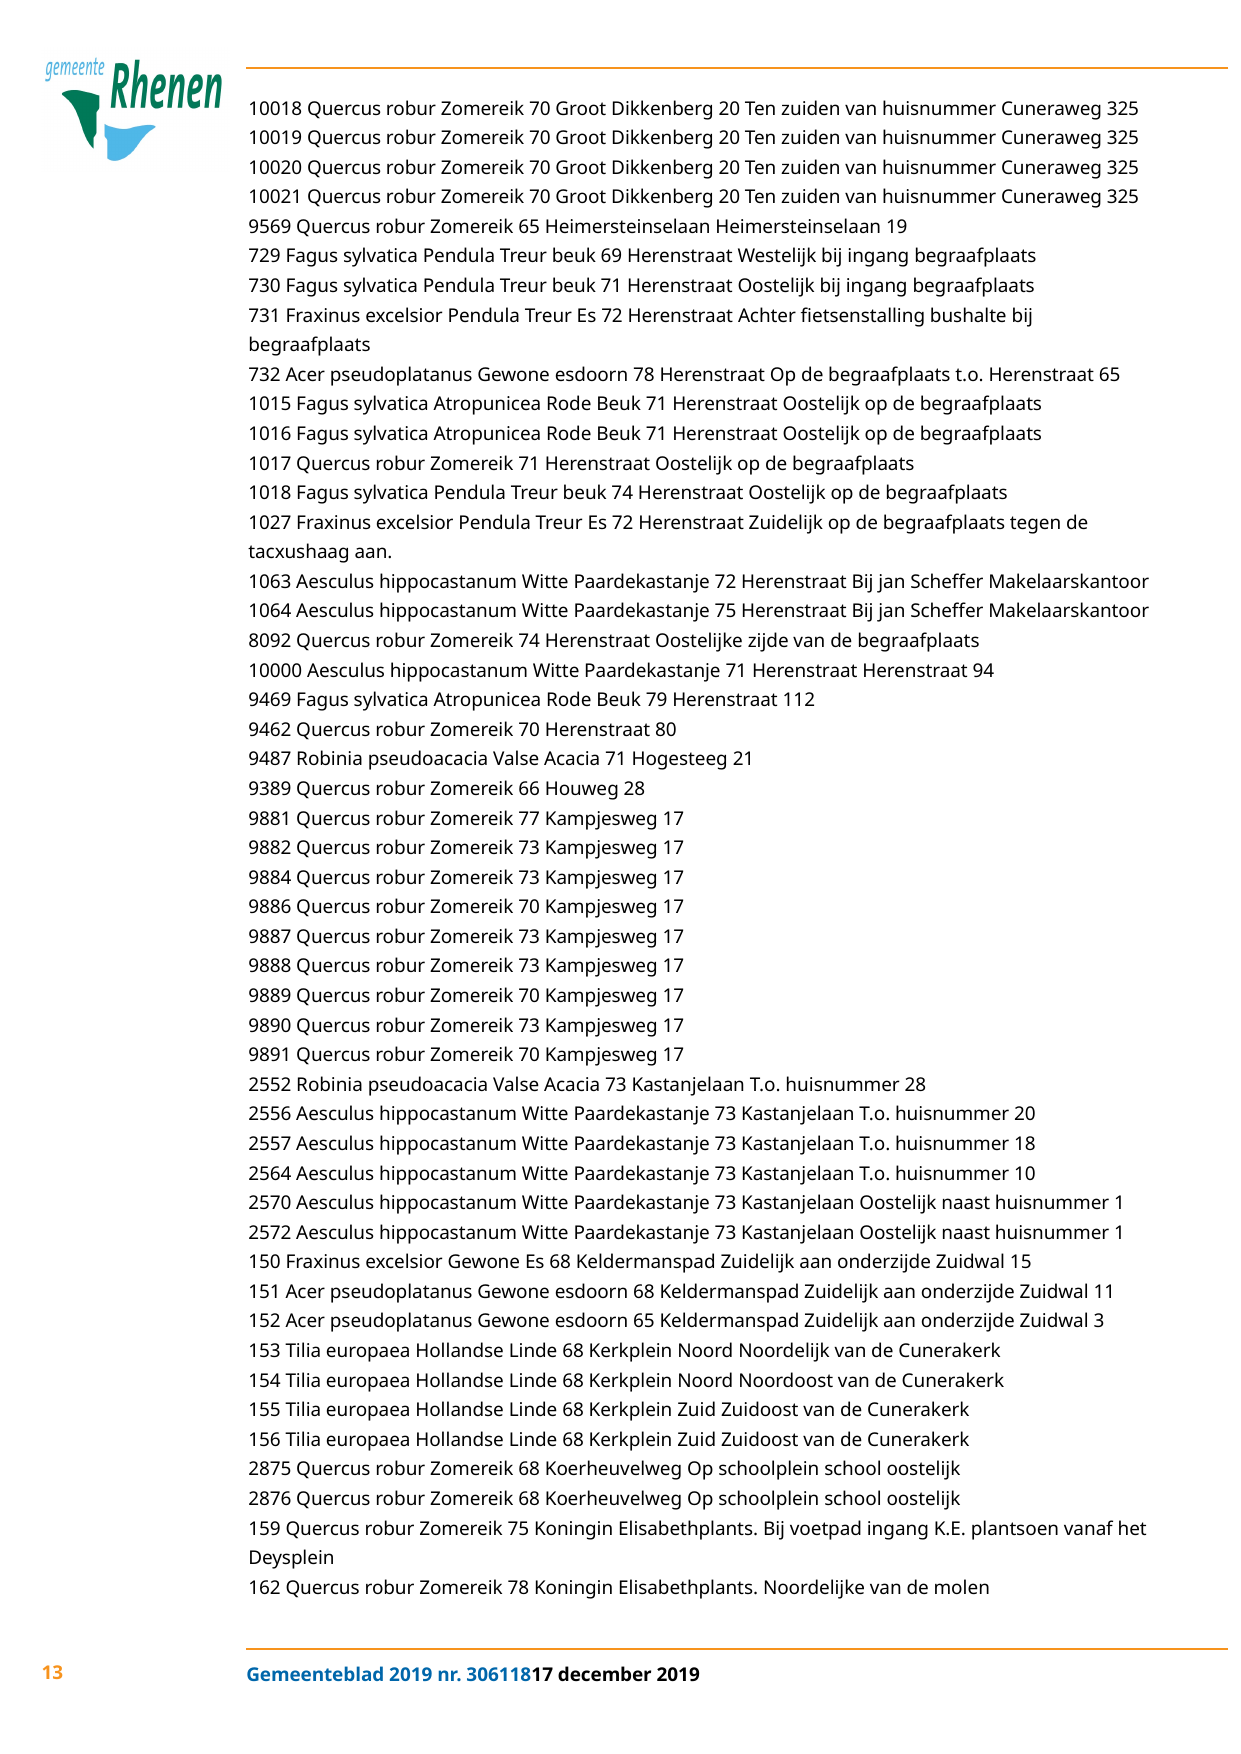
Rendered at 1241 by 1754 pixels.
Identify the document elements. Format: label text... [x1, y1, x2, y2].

text 2875 Quercus robur Zomereik 68 Koerheuvelweg Op schoolplein school oostelijk [248, 1456, 1152, 1481]
text 10000 Aesculus hippocastanum Witte Paardekastanje 71 Herenstraat Herenstraat 94 [248, 657, 1152, 683]
text 1027 Fraxinus excelsior Pendula Treur Es 72 Herenstraat Zuidelijk op de begraafplaats tegen de tacxushaag aan. [248, 509, 1152, 564]
text 151 Acer pseudoplatanus Gewone esdoorn 68 Keldermanspad Zuidelijk aan onderzijde Zuidwal 11 [248, 1278, 1152, 1304]
text 2557 Aesculus hippocastanum Witte Paardekastanje 73 Kastanjelaan T.o. huisnummer 18 [248, 1130, 1152, 1156]
text 162 Quercus robur Zomereik 78 Koningin Elisabethplants. Noordelijke van de molen [248, 1574, 1152, 1600]
text 731 Fraxinus excelsior Pendula Treur Es 72 Herenstraat Achter fietsenstalling bushalte bij begraafplaats [248, 302, 1152, 357]
text 156 Tilia europaea Hollandse Linde 68 Kerkplein Zuid Zuidoost van de Cunerakerk [248, 1426, 1152, 1452]
text 730 Fagus sylvatica Pendula Treur beuk 71 Herenstraat Oostelijk bij ingang begraafplaats [248, 272, 1152, 298]
text 8092 Quercus robur Zomereik 74 Herenstraat Oostelijke zijde van de begraafplaats [248, 627, 1152, 653]
text 732 Acer pseudoplatanus Gewone esdoorn 78 Herenstraat Op de begraafplaats t.o. Herenstraat 65 [248, 361, 1152, 387]
text 1016 Fagus sylvatica Atropunicea Rode Beuk 71 Herenstraat Oostelijk op de begraafplaats [248, 420, 1152, 446]
text 1018 Fagus sylvatica Pendula Treur beuk 74 Herenstraat Oostelijk op de begraafplaats [248, 479, 1152, 505]
text 9889 Quercus robur Zomereik 70 Kampjesweg 17 [248, 982, 1152, 1008]
text 9487 Robinia pseudoacacia Valse Acacia 71 Hogesteeg 21 [248, 746, 1152, 771]
text 1017 Quercus robur Zomereik 71 Herenstraat Oostelijk op de begraafplaats [248, 450, 1152, 476]
text 9891 Quercus robur Zomereik 70 Kampjesweg 17 [248, 1041, 1152, 1067]
text 150 Fraxinus excelsior Gewone Es 68 Keldermanspad Zuidelijk aan onderzijde Zuidwal 15 [248, 1248, 1152, 1274]
text 9888 Quercus robur Zomereik 73 Kampjesweg 17 [248, 953, 1152, 978]
text 9389 Quercus robur Zomereik 66 Houweg 28 [248, 775, 1152, 801]
text 2552 Robinia pseudoacacia Valse Acacia 73 Kastanjelaan T.o. huisnummer 28 [248, 1071, 1152, 1097]
text 9469 Fagus sylvatica Atropunicea Rode Beuk 79 Herenstraat 112 [248, 686, 1152, 712]
text 10018 Quercus robur Zomereik 70 Groot Dikkenberg 20 Ten zuiden van huisnummer Cuneraweg 325 [248, 95, 1152, 121]
text 2556 Aesculus hippocastanum Witte Paardekastanje 73 Kastanjelaan T.o. huisnummer 20 [248, 1101, 1152, 1126]
text 2876 Quercus robur Zomereik 68 Koerheuvelweg Op schoolplein school oostelijk [248, 1485, 1152, 1511]
text 9881 Quercus robur Zomereik 77 Kampjesweg 17 [248, 805, 1152, 831]
text 9569 Quercus robur Zomereik 65 Heimersteinselaan Heimersteinselaan 19 [248, 213, 1152, 239]
text 1064 Aesculus hippocastanum Witte Paardekastanje 75 Herenstraat Bij jan Scheffer Makelaarskantoor [248, 598, 1152, 623]
text 152 Acer pseudoplatanus Gewone esdoorn 65 Keldermanspad Zuidelijk aan onderzijde Zuidwal 3 [248, 1308, 1152, 1333]
text 1015 Fagus sylvatica Atropunicea Rode Beuk 71 Herenstraat Oostelijk op de begraafplaats [248, 391, 1152, 416]
text 9890 Quercus robur Zomereik 73 Kampjesweg 17 [248, 1012, 1152, 1038]
text 9886 Quercus robur Zomereik 70 Kampjesweg 17 [248, 893, 1152, 919]
text 729 Fagus sylvatica Pendula Treur beuk 69 Herenstraat Westelijk bij ingang begraafplaats [248, 243, 1152, 268]
text 2570 Aesculus hippocastanum Witte Paardekastanje 73 Kastanjelaan Oostelijk naast huisnummer 1 [248, 1189, 1152, 1215]
text 10019 Quercus robur Zomereik 70 Groot Dikkenberg 20 Ten zuiden van huisnummer Cuneraweg 325 [248, 124, 1152, 150]
text 9884 Quercus robur Zomereik 73 Kampjesweg 17 [248, 864, 1152, 890]
picture [41, 47, 231, 172]
text 9462 Quercus robur Zomereik 70 Herenstraat 80 [248, 716, 1152, 742]
text 9882 Quercus robur Zomereik 73 Kampjesweg 17 [248, 834, 1152, 860]
text 1063 Aesculus hippocastanum Witte Paardekastanje 72 Herenstraat Bij jan Scheffer Makelaarskantoor [248, 568, 1152, 594]
text 10020 Quercus robur Zomereik 70 Groot Dikkenberg 20 Ten zuiden van huisnummer Cuneraweg 325 [248, 154, 1152, 180]
text 155 Tilia europaea Hollandse Linde 68 Kerkplein Zuid Zuidoost van de Cunerakerk [248, 1396, 1152, 1422]
text 10021 Quercus robur Zomereik 70 Groot Dikkenberg 20 Ten zuiden van huisnummer Cuneraweg 325 [248, 183, 1152, 209]
text 159 Quercus robur Zomereik 75 Koningin Elisabethplants. Bij voetpad ingang K.E. plantsoen vanaf het Deysplein [248, 1515, 1152, 1570]
text 153 Tilia europaea Hollandse Linde 68 Kerkplein Noord Noordelijk van de Cunerakerk [248, 1337, 1152, 1363]
text 154 Tilia europaea Hollandse Linde 68 Kerkplein Noord Noordoost van de Cunerakerk [248, 1367, 1152, 1393]
text 2572 Aesculus hippocastanum Witte Paardekastanje 73 Kastanjelaan Oostelijk naast huisnummer 1 [248, 1219, 1152, 1245]
text 9887 Quercus robur Zomereik 73 Kampjesweg 17 [248, 923, 1152, 949]
text 2564 Aesculus hippocastanum Witte Paardekastanje 73 Kastanjelaan T.o. huisnummer 10 [248, 1160, 1152, 1186]
